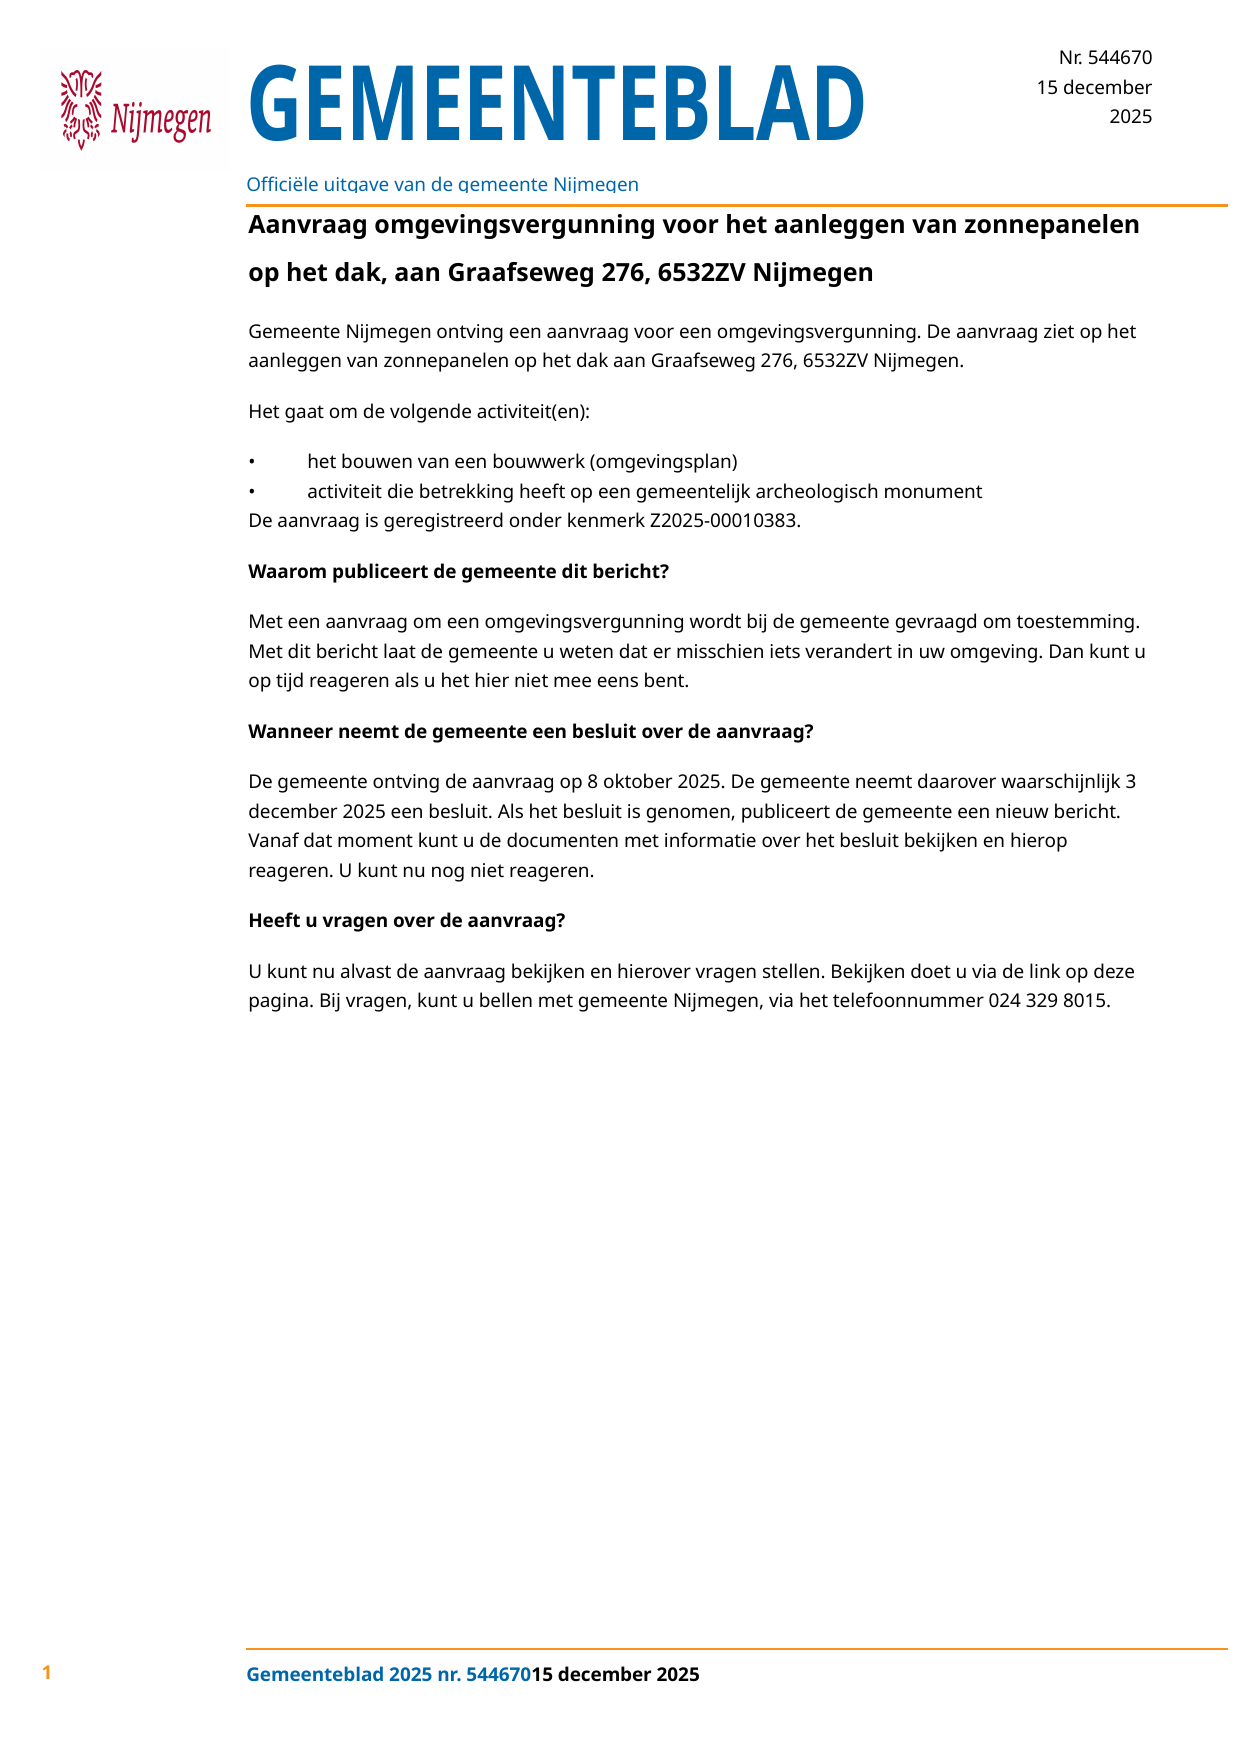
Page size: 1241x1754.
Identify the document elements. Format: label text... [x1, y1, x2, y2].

list activiteit die betrekking heeft op een gemeentelijk archeologisch monument [248, 478, 1152, 504]
text Heeft u vragen over de aanvraag? [248, 907, 1152, 933]
list het bouwen van een bouwwerk (omgevingsplan) [248, 448, 1152, 474]
text Gemeente Nijmegen ontving een aanvraag voor een omgevingsvergunning. De aanvraag ziet op het aanleggen van zonnepanelen op het dak aan Graafseweg 276, 6532ZV Nijmegen. [248, 318, 1152, 373]
text Met een aanvraag om een omgevingsvergunning wordt bij de gemeente gevraagd om toestemming. Met dit bericht laat de gemeente u weten dat er misschien iets verandert in uw omgeving. Dan kunt u op tijd reageren als u het hier niet mee eens bent. [248, 608, 1152, 693]
text Aanvraag omgevingsvergunning voor het aanleggen van zonnepanelen op het dak, aan Graafseweg 276, 6532ZV Nijmegen [248, 207, 1152, 288]
text De aanvraag is geregistreerd onder kenmerk Z2025-00010383. [248, 507, 1152, 533]
text Het gaat om de volgende activiteit(en): [248, 398, 1152, 424]
text De gemeente ontving de aanvraag op 8 oktober 2025. De gemeente neemt daarover waarschijnlijk 3 december 2025 een besluit. Als het besluit is genomen, publiceert de gemeente een nieuw bericht. Vanaf dat moment kunt u de documenten met informatie over het besluit bekijken en hierop reageren. U kunt nu nog niet reageren. [248, 768, 1152, 883]
text Wanneer neemt de gemeente een besluit over de aanvraag? [248, 718, 1152, 744]
text Waarom publiceert de gemeente dit bericht? [248, 558, 1152, 584]
text U kunt nu alvast de aanvraag bekijken en hierover vragen stellen. Bekijken doet u via de link op deze pagina. Bij vragen, kunt u bellen met gemeente Nijmegen, via het telefoonnummer 024 329 8015. [248, 958, 1152, 1013]
picture [41, 47, 231, 172]
